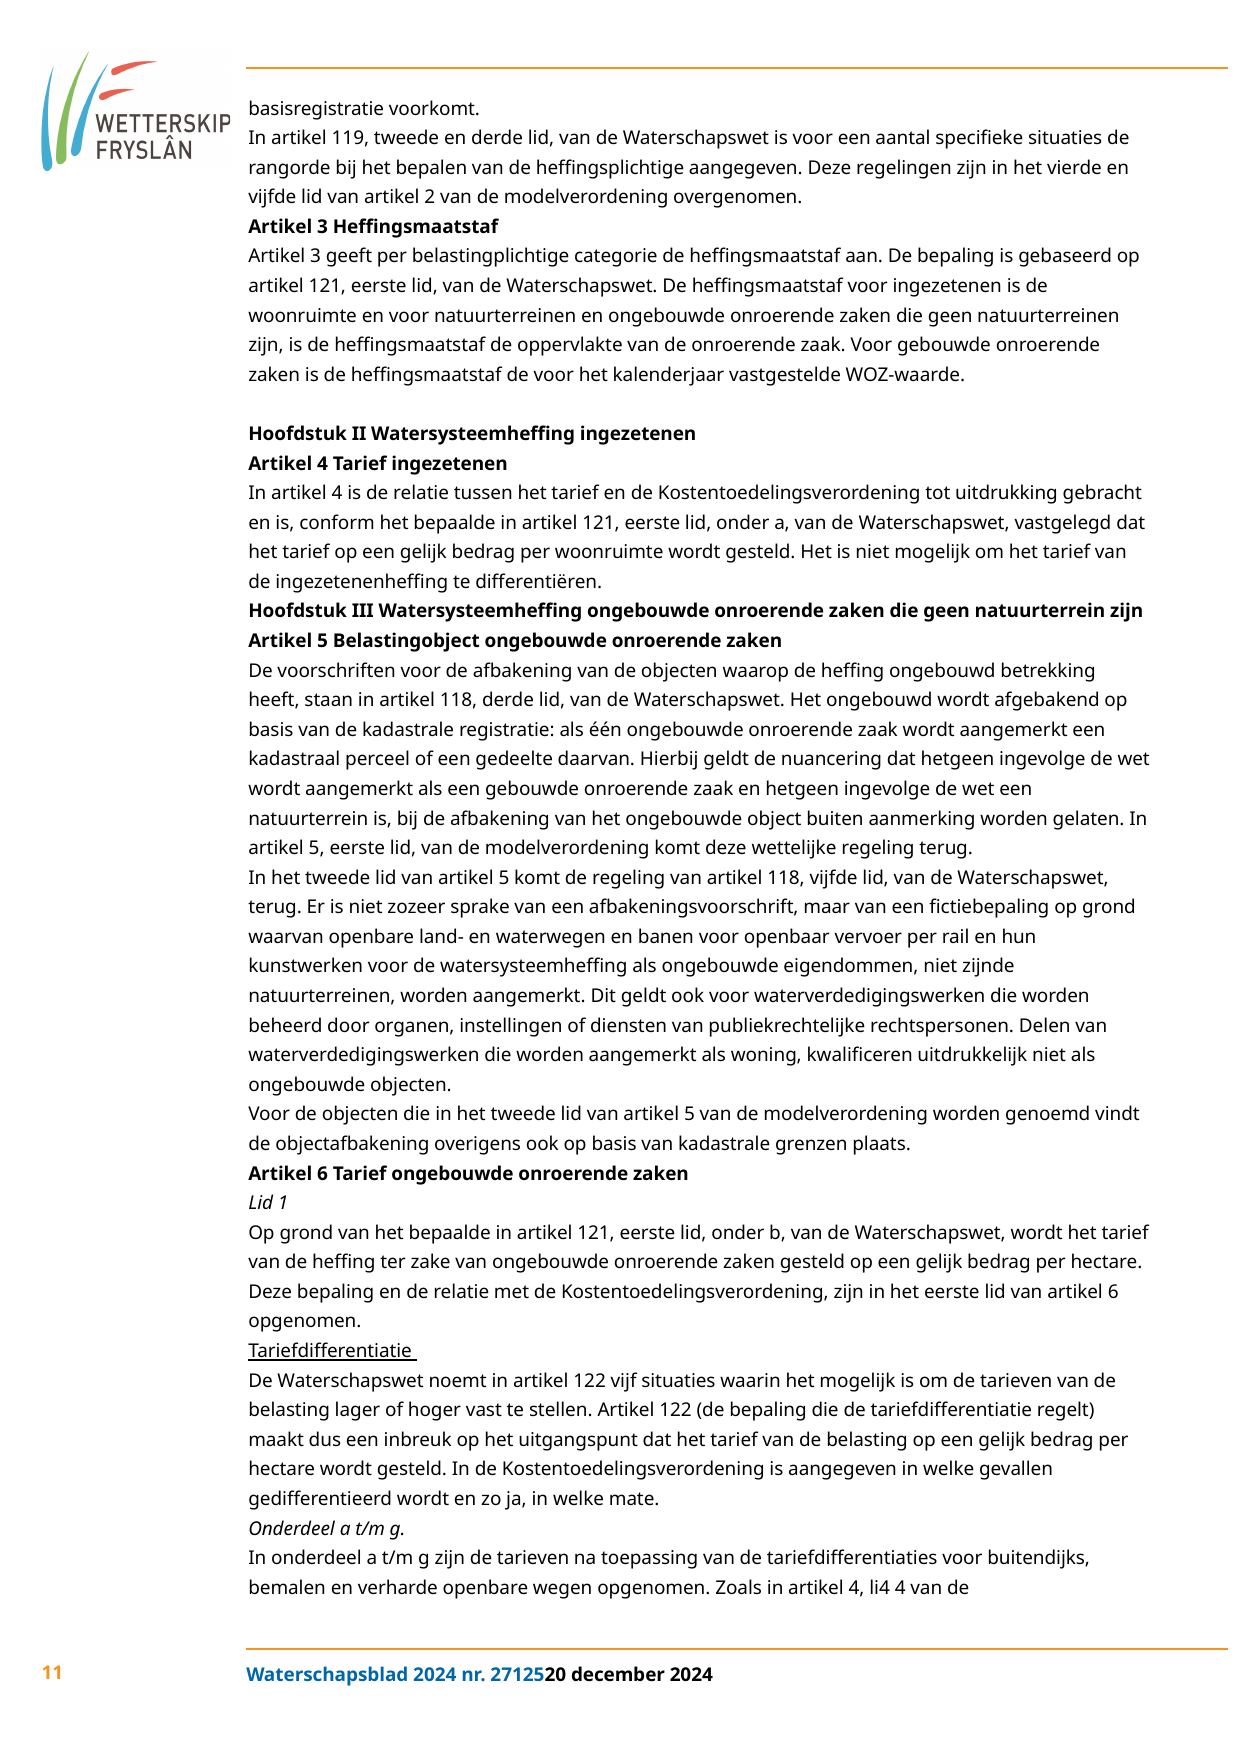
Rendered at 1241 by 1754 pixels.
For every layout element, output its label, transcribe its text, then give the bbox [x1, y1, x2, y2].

text Tariefdifferentiatie [248, 1337, 1152, 1363]
text In het tweede lid van artikel 5 komt de regeling van artikel 118, vijfde lid, van de Waterschapswet, terug. Er is niet zozeer sprake van een afbakeningsvoorschrift, maar van een fictiebepaling op grond waarvan openbare land- en waterwegen en banen voor openbaar vervoer per rail en hun kunstwerken voor de watersysteemheffing als ongebouwde eigendommen, niet zijnde natuurterreinen, worden aangemerkt. Dit geldt ook voor waterverdedigingswerken die worden beheerd door organen, instellingen of diensten van publiekrechtelijke rechtspersonen. Delen van waterverdedigingswerken die worden aangemerkt als woning, kwalificeren uitdrukkelijk niet als ongebouwde objecten. [248, 864, 1152, 1097]
text Hoofdstuk III Watersysteemheffing ongebouwde onroerende zaken die geen natuurterrein zijn [248, 598, 1152, 623]
text In artikel 4 is de relatie tussen het tarief en de Kostentoedelingsverordening tot uitdrukking gebracht en is, conform het bepaalde in artikel 121, eerste lid, onder a, van de Waterschapswet, vastgelegd dat het tarief op een gelijk bedrag per woonruimte wordt gesteld. Het is niet mogelijk om het tarief van de ingezetenenheffing te differentiëren. [248, 479, 1152, 594]
text Onderdeel a t/m g. [248, 1515, 1152, 1541]
text In onderdeel a t/m g zijn de tarieven na toepassing van de tariefdifferentiaties voor buitendijks, bemalen en verharde openbare wegen opgenomen. Zoals in artikel 4, li4 4 van de [248, 1544, 1152, 1600]
text De voorschriften voor de afbakening van de objecten waarop de heffing ongebouwd betrekking heeft, staan in artikel 118, derde lid, van de Waterschapswet. Het ongebouwd wordt afgebakend op basis van de kadastrale registratie: als één ongebouwde onroerende zaak wordt aangemerkt een kadastraal perceel of een gedeelte daarvan. Hierbij geldt de nuancering dat hetgeen ingevolge de wet wordt aangemerkt als een gebouwde onroerende zaak en hetgeen ingevolge de wet een natuurterrein is, bij de afbakening van het ongebouwde object buiten aanmerking worden gelaten. In artikel 5, eerste lid, van de modelverordening komt deze wettelijke regeling terug. [248, 657, 1152, 860]
text Hoofdstuk II Watersysteemheffing ingezetenen [248, 420, 1152, 446]
text basisregistratie voorkomt. [248, 95, 1152, 121]
text Artikel 3 geeft per belastingplichtige categorie de heffingsmaatstaf aan. De bepaling is gebaseerd op artikel 121, eerste lid, van de Waterschapswet. De heffingsmaatstaf voor ingezetenen is de woonruimte en voor natuurterreinen en ongebouwde onroerende zaken die geen natuurterreinen zijn, is de heffingsmaatstaf de oppervlakte van de onroerende zaak. Voor gebouwde onroerende zaken is de heffingsmaatstaf de voor het kalenderjaar vastgestelde WOZ-waarde. [248, 243, 1152, 387]
text Artikel 6 Tarief ongebouwde onroerende zaken [248, 1160, 1152, 1186]
picture [41, 47, 231, 172]
text Artikel 5 Belastingobject ongebouwde onroerende zaken [248, 627, 1152, 653]
text Artikel 3 Heffingsmaatstaf [248, 213, 1152, 239]
text Lid 1 [248, 1189, 1152, 1215]
text Artikel 4 Tarief ingezetenen [248, 450, 1152, 476]
text In artikel 119, tweede en derde lid, van de Waterschapswet is voor een aantal specifieke situaties de rangorde bij het bepalen van de heffingsplichtige aangegeven. Deze regelingen zijn in het vierde en vijfde lid van artikel 2 van de modelverordening overgenomen. [248, 124, 1152, 209]
text Op grond van het bepaalde in artikel 121, eerste lid, onder b, van de Waterschapswet, wordt het tarief van de heffing ter zake van ongebouwde onroerende zaken gesteld op een gelijk bedrag per hectare. Deze bepaling en de relatie met de Kostentoedelingsverordening, zijn in het eerste lid van artikel 6 opgenomen. [248, 1219, 1152, 1333]
text Voor de objecten die in het tweede lid van artikel 5 van de modelverordening worden genoemd vindt de objectafbakening overigens ook op basis van kadastrale grenzen plaats. [248, 1101, 1152, 1156]
text De Waterschapswet noemt in artikel 122 vijf situaties waarin het mogelijk is om de tarieven van de belasting lager of hoger vast te stellen. Artikel 122 (de bepaling die de tariefdifferentiatie regelt) maakt dus een inbreuk op het uitgangspunt dat het tarief van de belasting op een gelijk bedrag per hectare wordt gesteld. In de Kostentoedelingsverordening is aangegeven in welke gevallen gedifferentieerd wordt en zo ja, in welke mate. [248, 1367, 1152, 1511]
